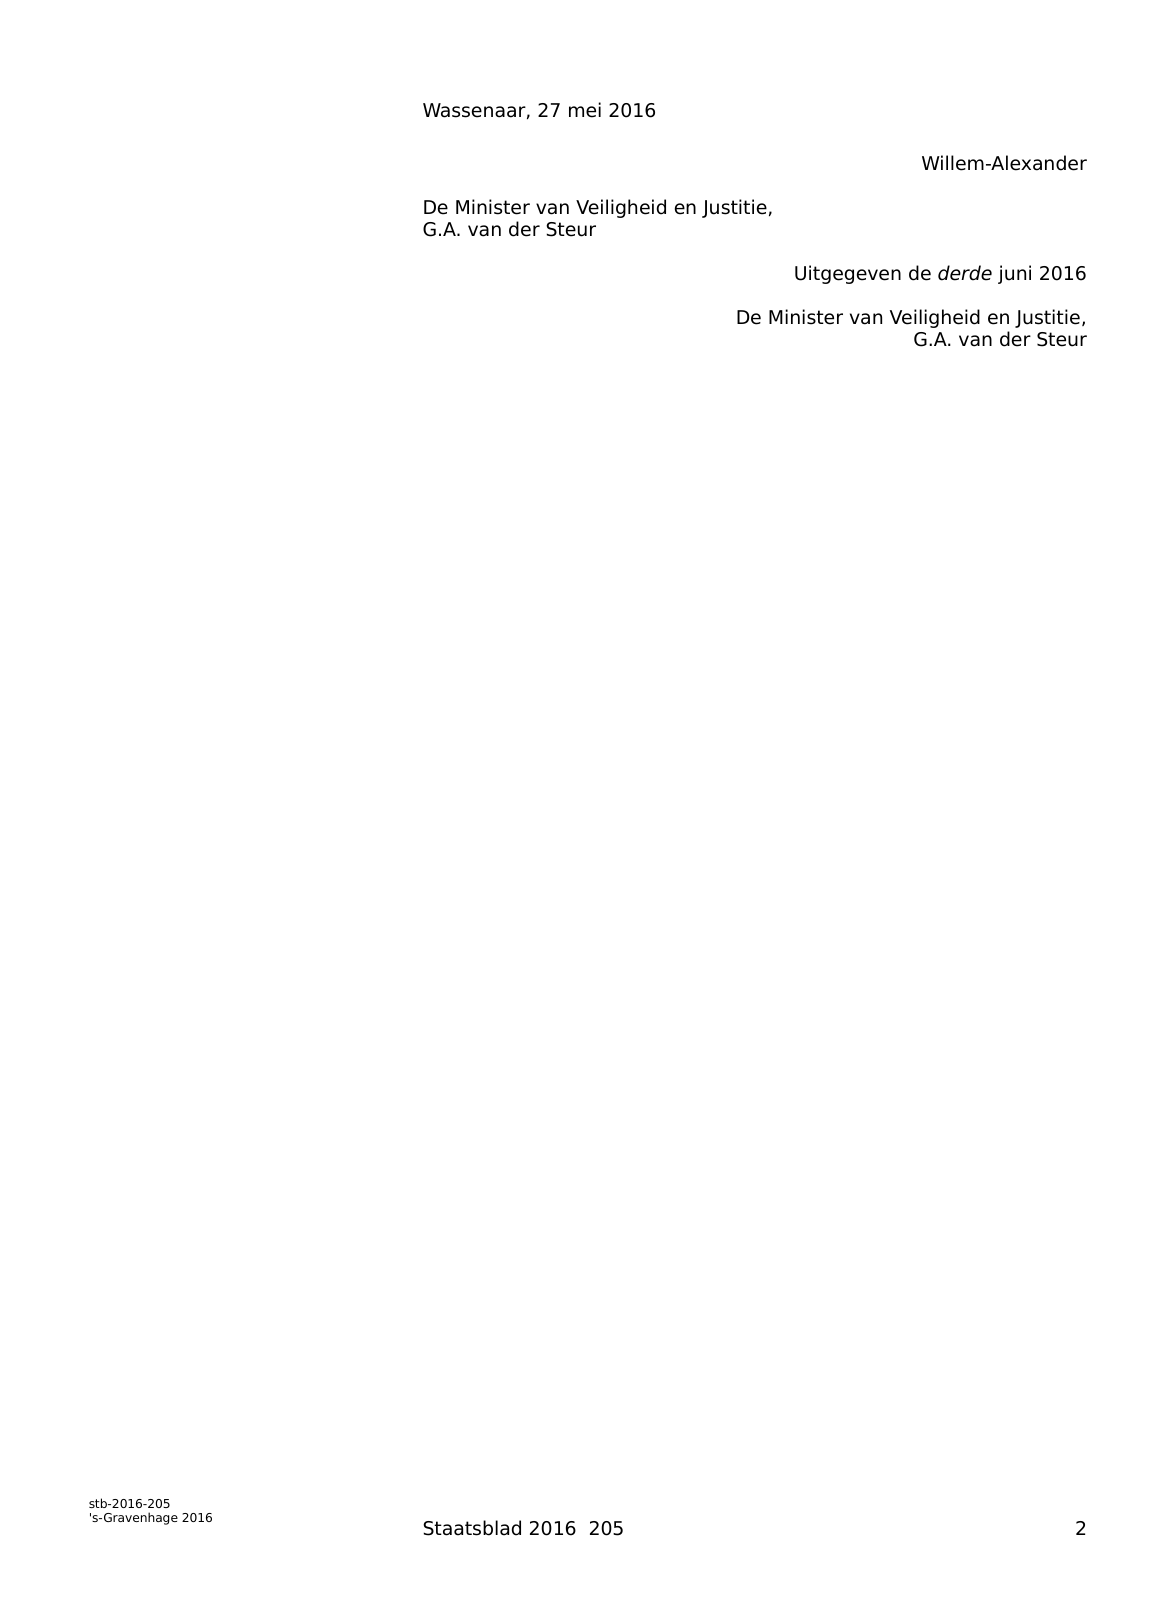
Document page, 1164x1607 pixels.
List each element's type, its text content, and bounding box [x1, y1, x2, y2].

text 's-Gravenhage 2016 [88, 1511, 323, 1525]
text De Minister van Veiligheid en Justitie, G.A. van der Steur [422, 197, 1087, 241]
text stb-2016-205 [88, 1497, 323, 1511]
text Uitgegeven de derde juni 2016 [422, 263, 1087, 285]
text Wassenaar, 27 mei 2016 [422, 100, 1087, 122]
text Willem-Alexander [422, 152, 1087, 174]
text De Minister van Veiligheid en Justitie, G.A. van der Steur [422, 307, 1087, 351]
